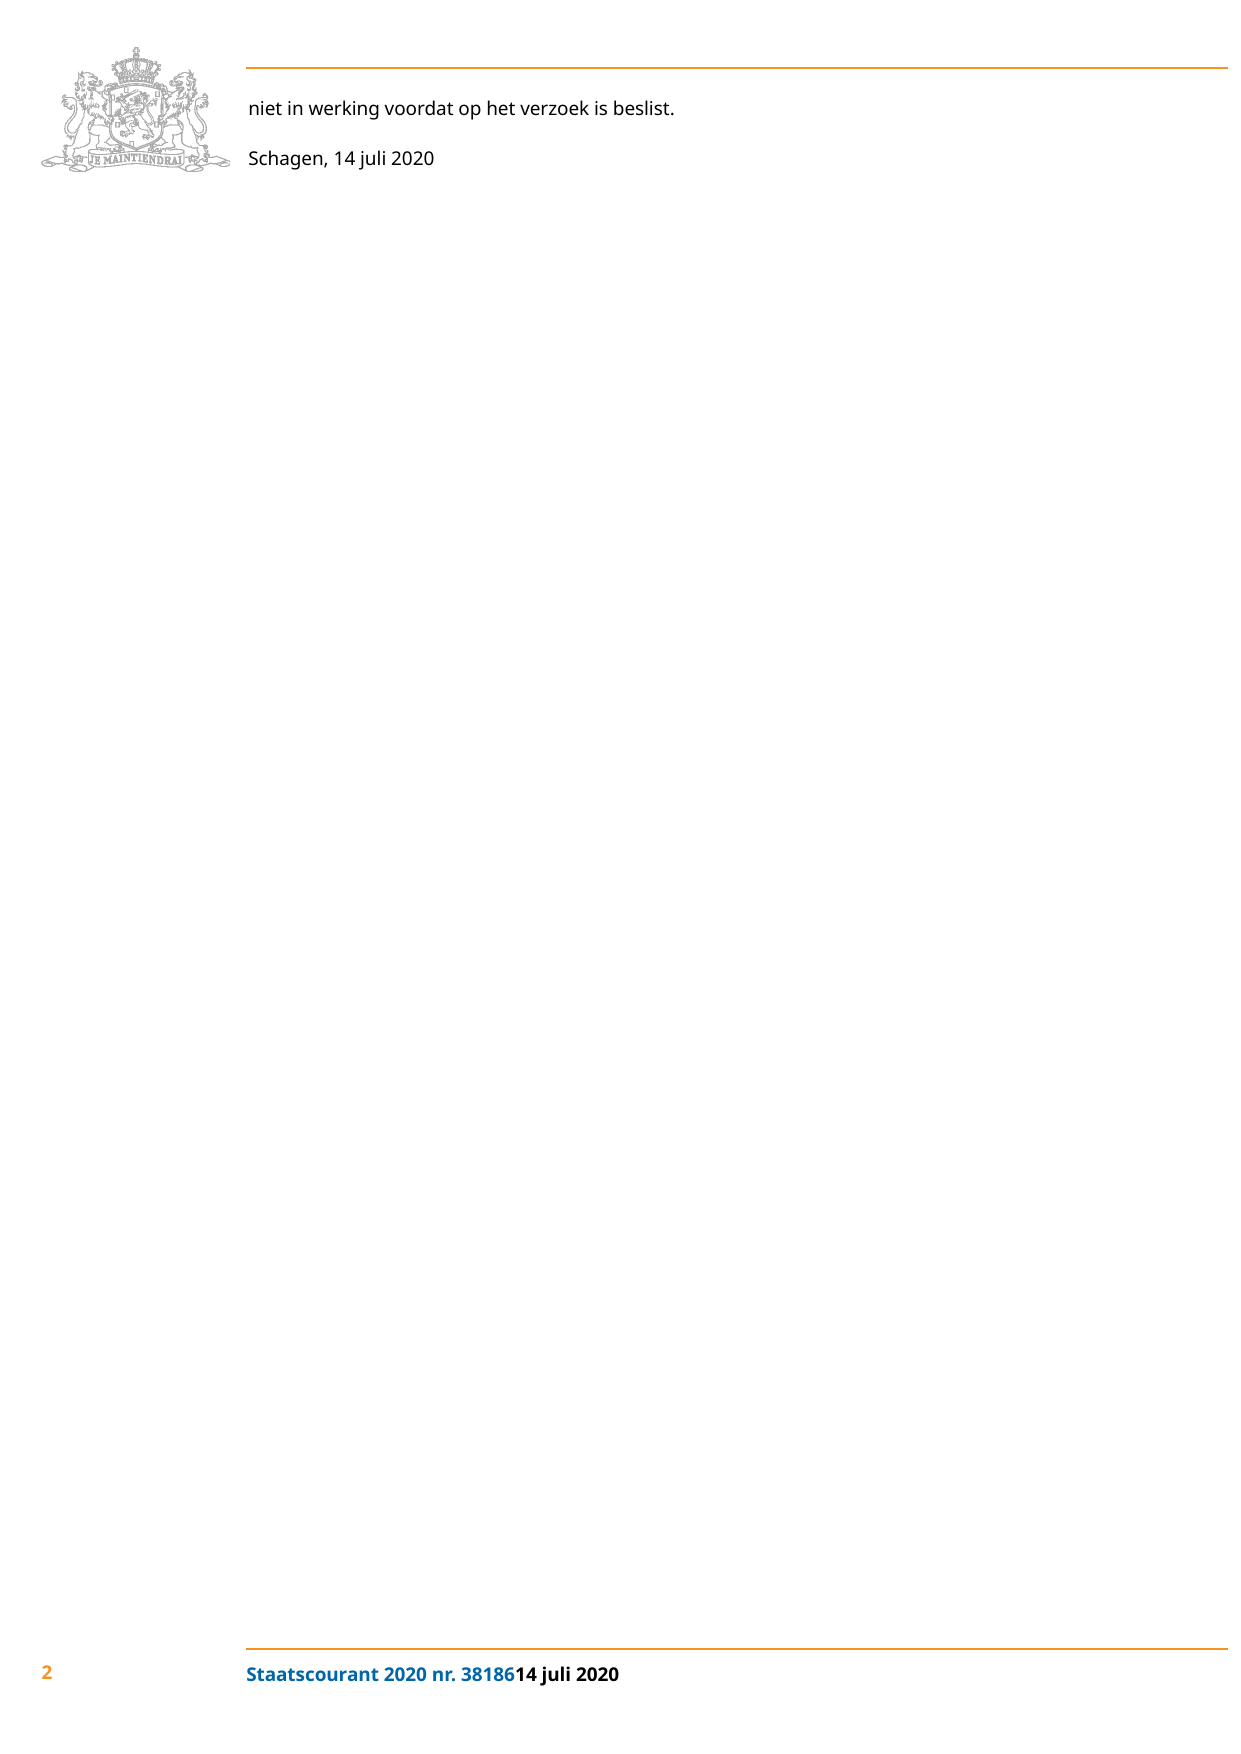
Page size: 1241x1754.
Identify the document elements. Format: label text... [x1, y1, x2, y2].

text niet in werking voordat op het verzoek is beslist. [248, 95, 1152, 121]
text Schagen, 14 juli 2020 [248, 145, 1152, 171]
picture [41, 47, 231, 172]
